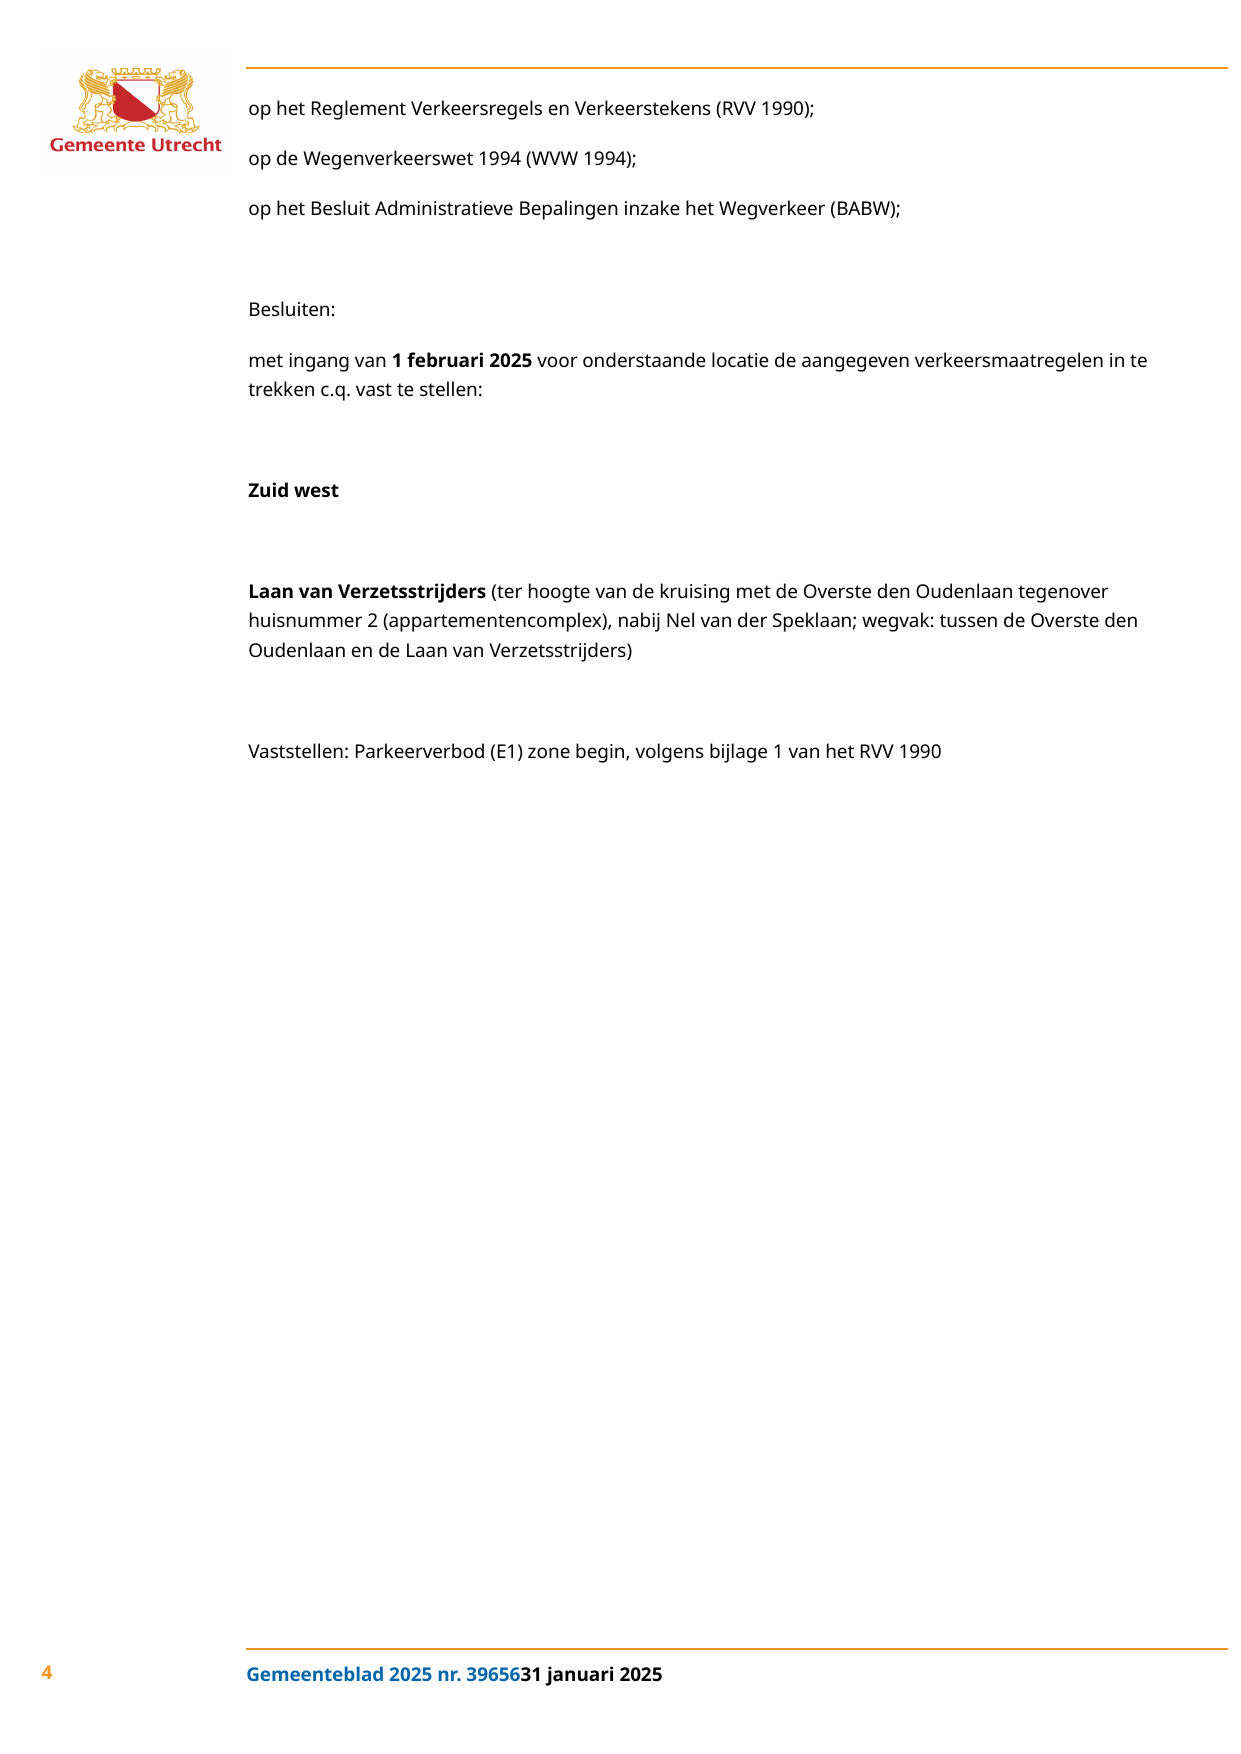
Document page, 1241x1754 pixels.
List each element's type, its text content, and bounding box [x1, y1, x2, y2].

text op het Reglement Verkeersregels en Verkeerstekens (RVV 1990); [248, 95, 1152, 121]
text Besluiten: [248, 296, 1152, 322]
text Laan van Verzetsstrijders (ter hoogte van de kruising met de Overste den Oudenlaan tegenover huisnummer 2 (appartementencomplex), nabij Nel van der Speklaan; wegvak: tussen de Overste den Oudenlaan en de Laan van Verzetsstrijders) [248, 578, 1152, 663]
text Vaststellen: Parkeerverbod (E1) zone begin, volgens bijlage 1 van het RVV 1990 [248, 738, 1152, 764]
picture [41, 47, 231, 172]
text met ingang van 1 februari 2025 voor onderstaande locatie de aangegeven verkeersmaatregelen in te trekken c.q. vast te stellen: [248, 347, 1152, 402]
text op de Wegenverkeerswet 1994 (WVW 1994); [248, 145, 1152, 171]
text op het Besluit Administratieve Bepalingen inzake het Wegverkeer (BABW); [248, 196, 1152, 221]
text Zuid west [248, 477, 1152, 503]
